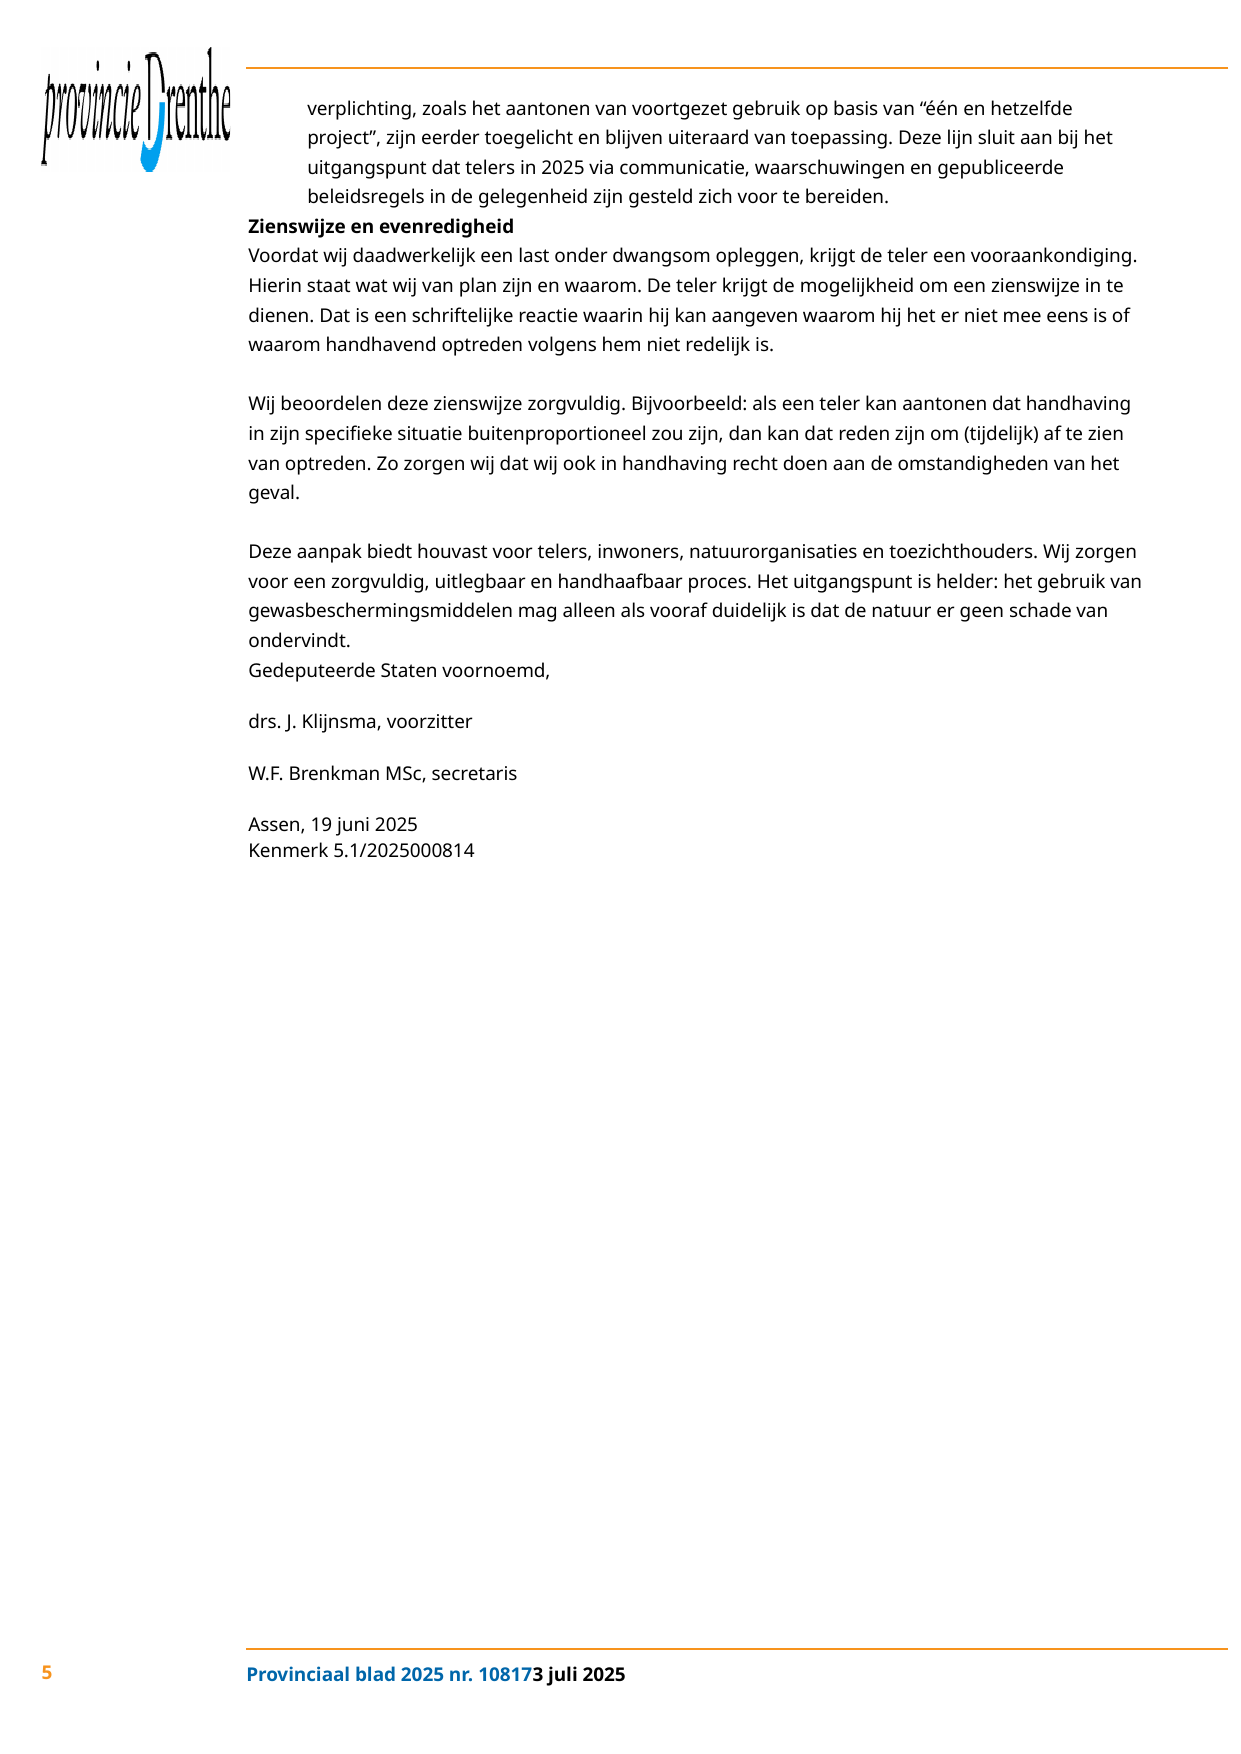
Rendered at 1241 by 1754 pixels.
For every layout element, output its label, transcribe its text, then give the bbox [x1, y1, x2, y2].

text Voordat wij daadwerkelijk een last onder dwangsom opleggen, krijgt de teler een vooraankondiging. Hierin staat wat wij van plan zijn en waarom. De teler krijgt de mogelijkheid om een zienswijze in te dienen. Dat is een schriftelijke reactie waarin hij kan aangeven waarom hij het er niet mee eens is of waarom handhavend optreden volgens hem niet redelijk is. [248, 243, 1152, 357]
text Assen, 19 juni 2025 [248, 811, 1152, 837]
picture [41, 47, 231, 172]
list verplichting, zoals het aantonen van voortgezet gebruik op basis van “één en hetzelfde project”, zijn eerder toegelicht en blijven uiteraard van toepassing. Deze lijn sluit aan bij het uitgangspunt dat telers in 2025 via communicatie, waarschuwingen en gepubliceerde beleidsregels in de gelegenheid zijn gesteld zich voor te bereiden. [248, 95, 1152, 209]
text Deze aanpak biedt houvast voor telers, inwoners, natuurorganisaties en toezichthouders. Wij zorgen voor een zorgvuldig, uitlegbaar en handhaafbaar proces. Het uitgangspunt is helder: het gebruik van gewasbeschermingsmiddelen mag alleen als vooraf duidelijk is dat de natuur er geen schade van ondervindt. [248, 538, 1152, 653]
text W.F. Brenkman MSc, secretaris [248, 760, 1152, 786]
text Kenmerk 5.1/2025000814 [248, 837, 1152, 863]
text drs. J. Klijnsma, voorzitter [248, 708, 1152, 734]
text Wij beoordelen deze zienswijze zorgvuldig. Bijvoorbeeld: als een teler kan aantonen dat handhaving in zijn specifieke situatie buitenproportioneel zou zijn, dan kan dat reden zijn om (tijdelijk) af te zien van optreden. Zo zorgen wij dat wij ook in handhaving recht doen aan de omstandigheden van het geval. [248, 391, 1152, 505]
text Zienswijze en evenredigheid [248, 213, 1152, 239]
text Gedeputeerde Staten voornoemd, [248, 657, 1152, 683]
